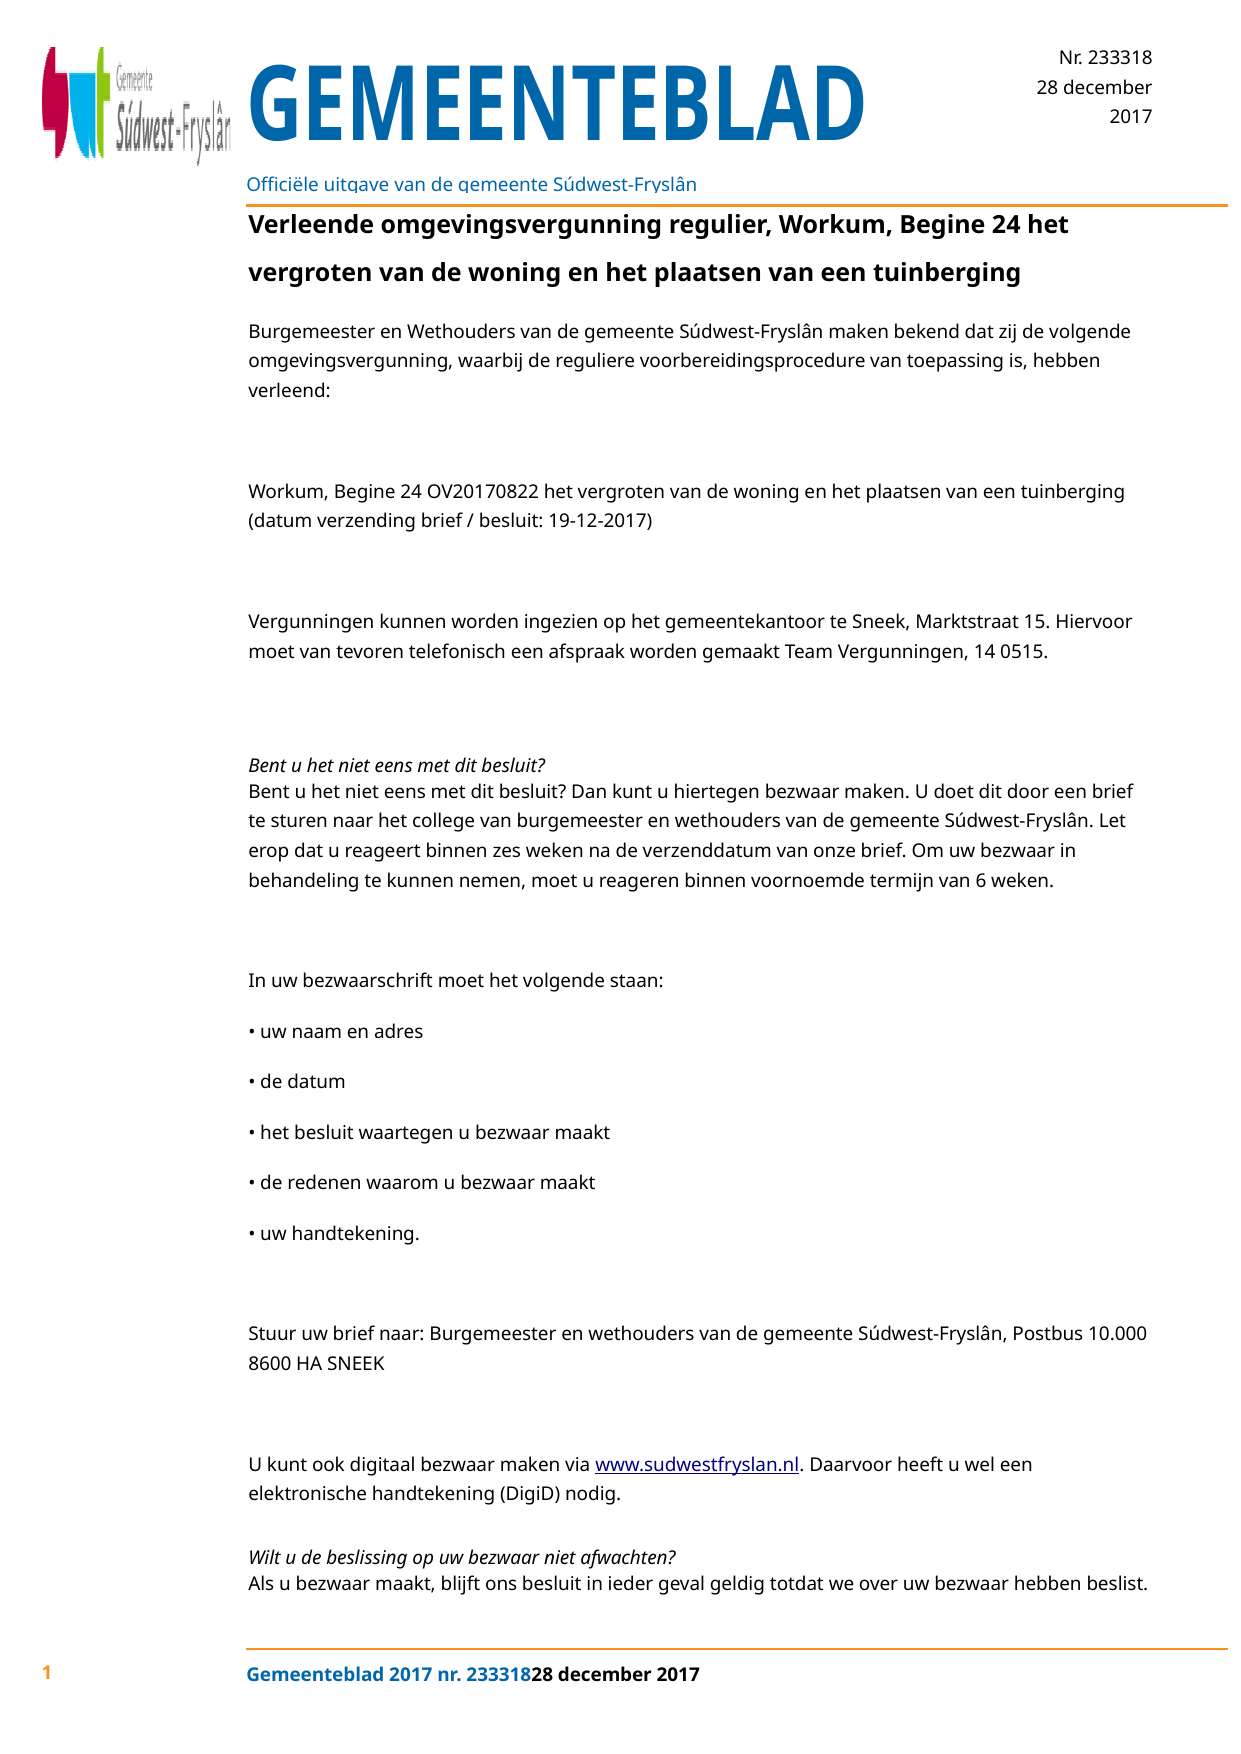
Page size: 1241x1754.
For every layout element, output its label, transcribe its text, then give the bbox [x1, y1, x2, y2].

text • de redenen waarom u bezwaar maakt [248, 1169, 1152, 1195]
text Bent u het niet eens met dit besluit? [248, 752, 1152, 778]
text Bent u het niet eens met dit besluit? Dan kunt u hiertegen bezwaar maken. U doet dit door een brief te sturen naar het college van burgemeester en wethouders van de gemeente Súdwest-Fryslân. Let erop dat u reageert binnen zes weken na de verzenddatum van onze brief. Om uw bezwaar in behandeling te kunnen nemen, moet u reageren binnen voornoemde termijn van 6 weken. [248, 778, 1152, 892]
text • het besluit waartegen u bezwaar maakt [248, 1119, 1152, 1144]
text Wilt u de beslissing op uw bezwaar niet afwachten? [248, 1544, 1152, 1570]
text Vergunningen kunnen worden ingezien op het gemeentekantoor te Sneek, Marktstraat 15. Hiervoor moet van tevoren telefonisch een afspraak worden gemaakt Team Vergunningen, 14 0515. [248, 608, 1152, 664]
text U kunt ook digitaal bezwaar maken via www.sudwestfryslan.nl. Daarvoor heeft u wel een elektronische handtekening (DigiD) nodig. [248, 1451, 1152, 1506]
picture [41, 47, 231, 172]
text Verleende omgevingsvergunning regulier, Workum, Begine 24 het vergroten van de woning en het plaatsen van een tuinberging [248, 207, 1152, 288]
text Burgemeester en Wethouders van de gemeente Súdwest-Fryslân maken bekend dat zij de volgende omgevingsvergunning, waarbij de reguliere voorbereidingsprocedure van toepassing is, hebben verleend: [248, 318, 1152, 403]
text • uw naam en adres [248, 1018, 1152, 1044]
text Als u bezwaar maakt, blijft ons besluit in ieder geval geldig totdat we over uw bezwaar hebben beslist. [248, 1570, 1152, 1596]
text • uw handtekening. [248, 1220, 1152, 1245]
text In uw bezwaarschrift moet het volgende staan: [248, 968, 1152, 993]
text Workum, Begine 24 OV20170822 het vergroten van de woning en het plaatsen van een tuinberging (datum verzending brief / besluit: 19-12-2017) [248, 478, 1152, 533]
text Stuur uw brief naar: Burgemeester en wethouders van de gemeente Súdwest-Fryslân, Postbus 10.000 8600 HA SNEEK [248, 1321, 1152, 1376]
text • de datum [248, 1068, 1152, 1094]
